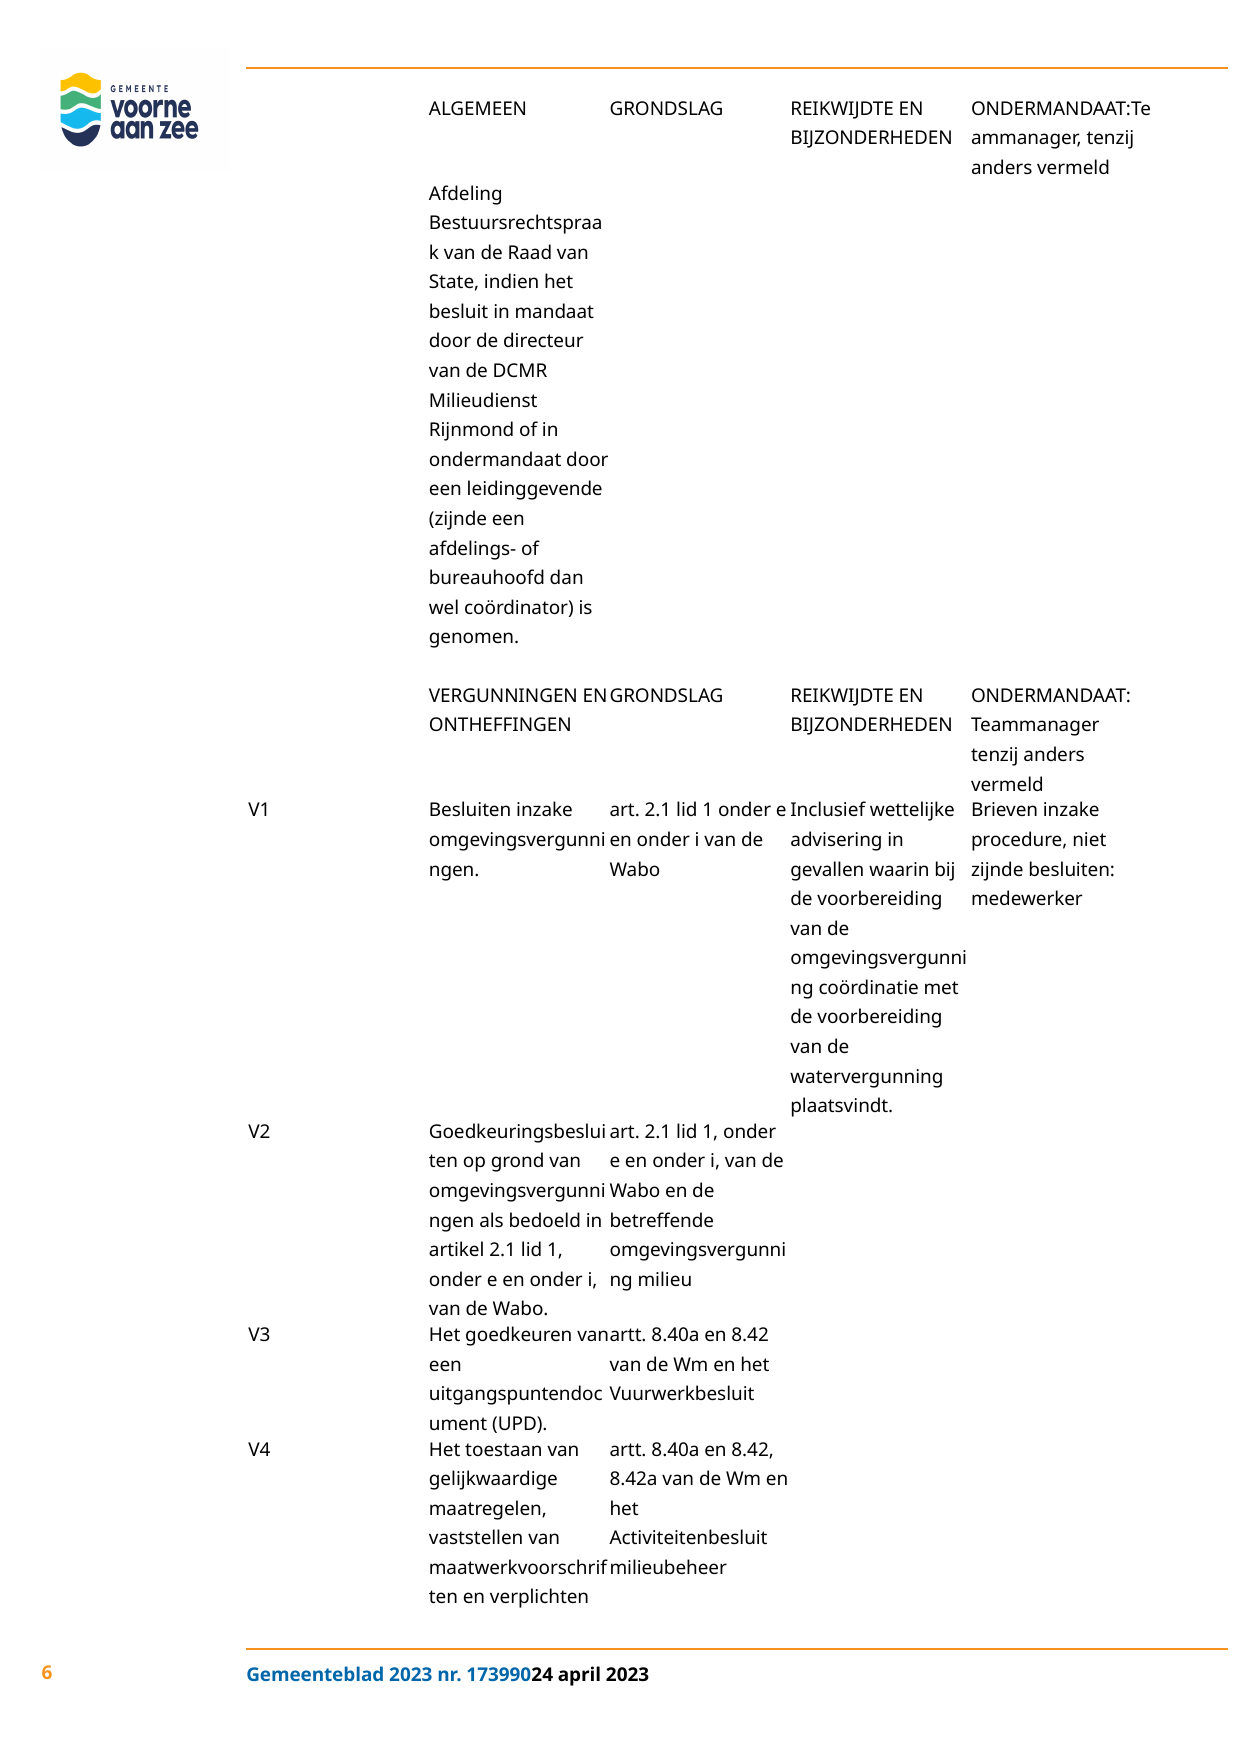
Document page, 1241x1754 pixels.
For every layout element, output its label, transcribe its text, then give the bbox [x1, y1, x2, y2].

table_cell [971, 1321, 1152, 1436]
table_header GRONDSLAG [609, 95, 790, 180]
table_cell [971, 1118, 1152, 1321]
table_header ONDERMANDAAT: Teammanager tenzij anders vermeld [971, 682, 1152, 797]
table_cell Inclusief wettelijke advisering in gevallen waarin bij de voorbereiding van de omgevingsvergunning coördinatie met de voorbereiding van de watervergunning plaatsvindt. [790, 797, 971, 1118]
table_header VERGUNNINGEN EN ONTHEFFINGEN [429, 682, 609, 797]
table_cell V1 [248, 797, 429, 1118]
table_cell V3 [248, 1321, 429, 1436]
picture [41, 47, 231, 172]
table_cell artt. 8.40a en 8.42, 8.42a van de Wm en het Activiteitenbesluit milieubeheer [609, 1436, 790, 1609]
table_cell [790, 1436, 971, 1609]
table_cell Het goedkeuren van een uitgangspuntendocument (UPD). [429, 1321, 609, 1436]
table_cell art. 2.1 lid 1, onder e en onder i, van de Wabo en de betreffende omgevingsvergunning milieu [609, 1118, 790, 1321]
table_header GRONDSLAG [609, 682, 790, 797]
table_header REIKWIJDTE EN BIJZONDERHEDEN [790, 95, 971, 180]
table_header [248, 682, 429, 797]
table_cell [971, 180, 1152, 649]
table_header ALGEMEEN [429, 95, 609, 180]
table_cell Het toestaan van gelijkwaardige maatregelen, vaststellen van maatwerkvoorschriften en verplichten [429, 1436, 609, 1609]
table_cell [790, 1118, 971, 1321]
table_cell artt. 8.40a en 8.42 van de Wm en het Vuurwerkbesluit [609, 1321, 790, 1436]
table_header [248, 95, 429, 180]
table_cell Besluiten inzake omgevingsvergunningen. [429, 797, 609, 1118]
table_cell Goedkeuringsbesluiten op grond van omgevingsvergunningen als bedoeld in artikel 2.1 lid 1, onder e en onder i, van de Wabo. [429, 1118, 609, 1321]
table_cell [248, 180, 429, 649]
table_cell art. 2.1 lid 1 onder e en onder i van de Wabo [609, 797, 790, 1118]
table_cell [609, 180, 790, 649]
table_cell [790, 180, 971, 649]
table_cell [790, 1321, 971, 1436]
table_cell V2 [248, 1118, 429, 1321]
table_cell Afdeling Bestuursrechtspraak van de Raad van State, indien het besluit in mandaat door de directeur van de DCMR Milieudienst Rijnmond of in ondermandaat door een leidinggevende (zijnde een afdelings- of bureauhoofd dan wel coördinator) is genomen. [429, 180, 609, 649]
table_cell [971, 1436, 1152, 1609]
table_cell Brieven inzake procedure, niet zijnde besluiten: medewerker [971, 797, 1152, 1118]
table_header REIKWIJDTE EN BIJZONDERHEDEN [790, 682, 971, 797]
table_cell V4 [248, 1436, 429, 1609]
table_header ONDERMANDAAT:Teammanager, tenzij anders vermeld [971, 95, 1152, 180]
